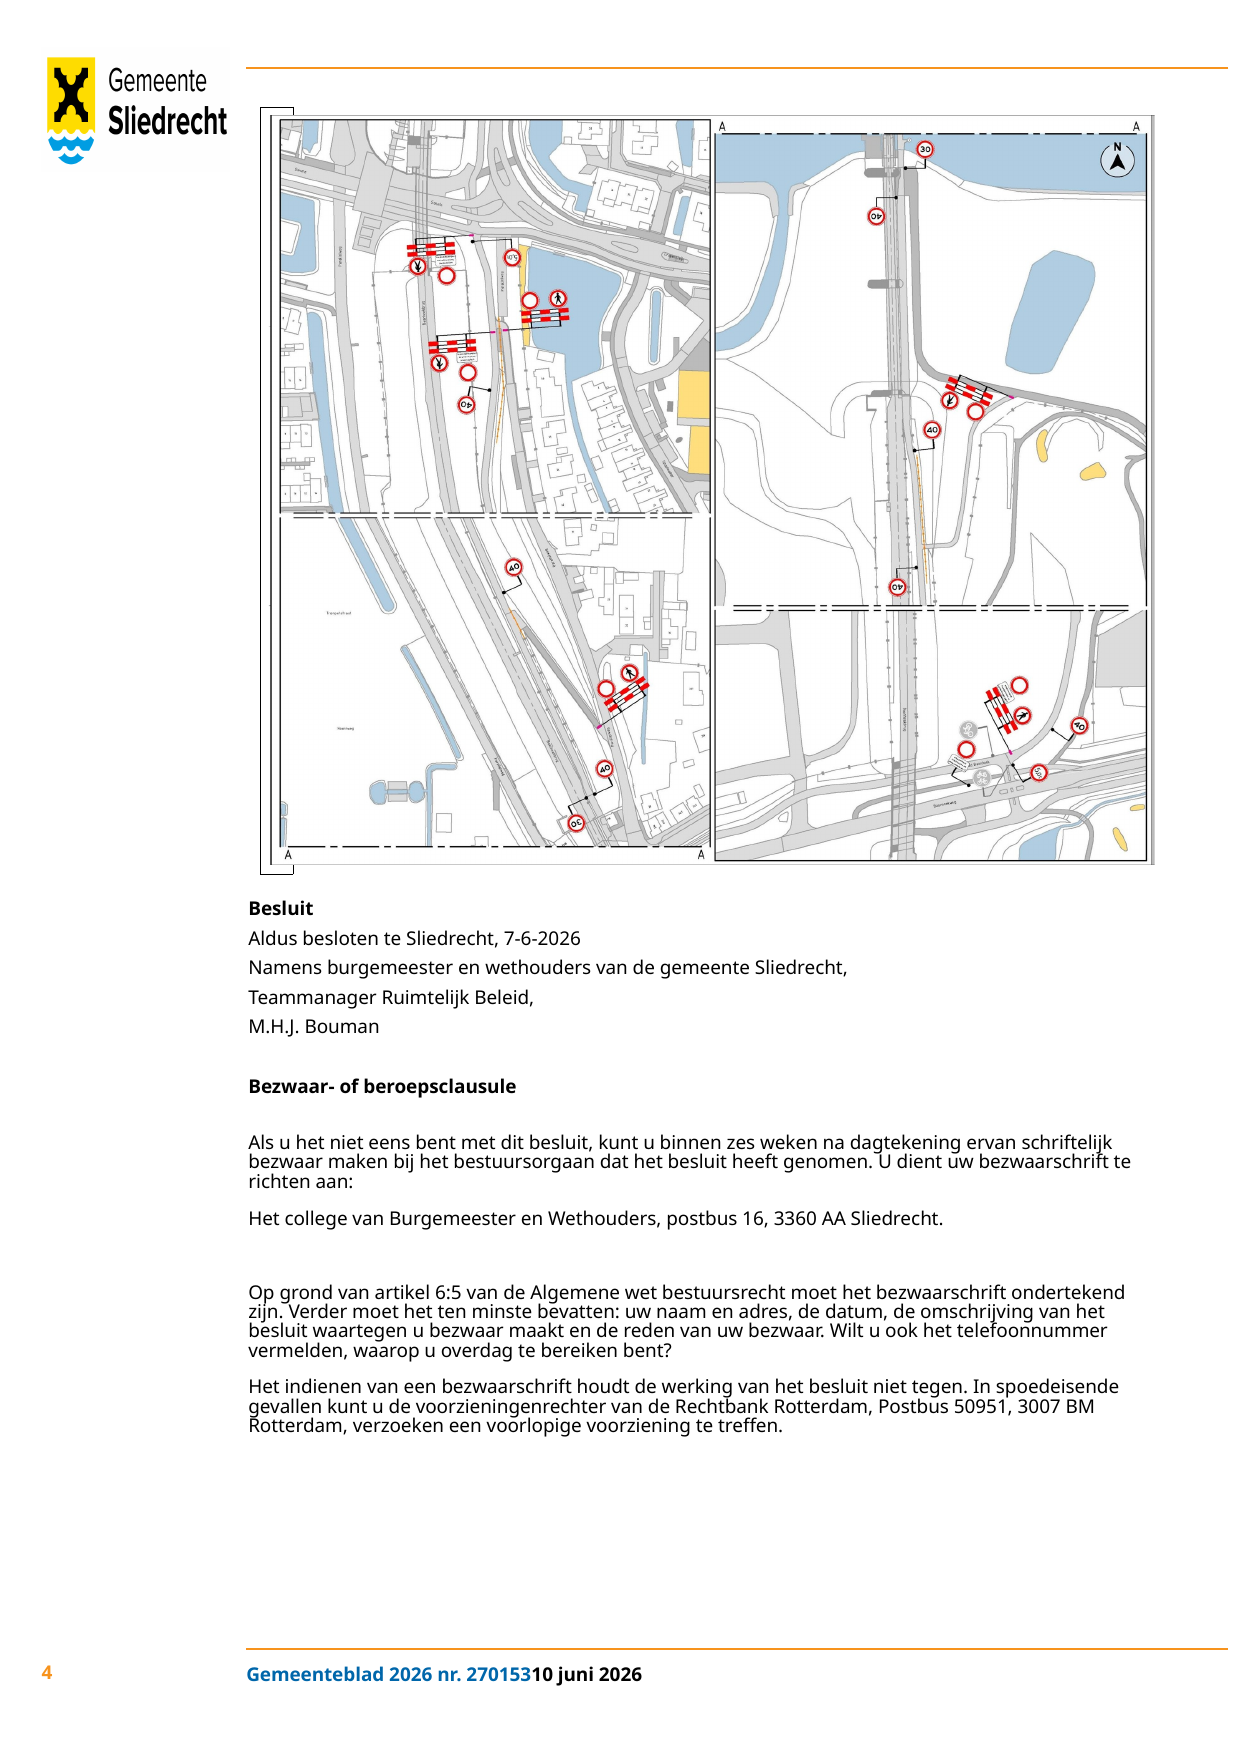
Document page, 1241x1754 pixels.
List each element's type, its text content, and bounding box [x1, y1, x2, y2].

text Als u het niet eens bent met dit besluit, kunt u binnen zes weken na dagtekening ervan schriftelijk bezwaar maken bij het bestuursorgaan dat het besluit heeft genomen. U dient uw bezwaarschrift te richten aan: [248, 1134, 1152, 1192]
text Aldus besloten te Sliedrecht, 7-6-2026 [248, 925, 1152, 951]
text Namens burgemeester en wethouders van de gemeente Sliedrecht, [248, 954, 1152, 980]
text Het indienen van een bezwaarschrift houdt de werking van het besluit niet tegen. In spoedeisende gevallen kunt u de voorzieningenrechter van de Rechtbank Rotterdam, Postbus 50951, 3007 BM Rotterdam, verzoeken een voorlopige voorziening te treffen. [248, 1378, 1152, 1436]
picture [268, 115, 1155, 865]
text Besluit [248, 895, 1152, 921]
text Bezwaar- of beroepsclausule [248, 1073, 1152, 1098]
text Het college van Burgemeester en Wethouders, postbus 16, 3360 AA Sliedrecht. [248, 1210, 1152, 1229]
picture [41, 47, 231, 172]
text Teammanager Ruimtelijk Beleid, [248, 984, 1152, 1010]
text M.H.J. Bouman [248, 1014, 1152, 1039]
text Op grond van artikel 6:5 van de Algemene wet bestuursrecht moet het bezwaarschrift ondertekend zijn. Verder moet het ten minste bevatten: uw naam en adres, de datum, de omschrijving van het besluit waartegen u bezwaar maakt en de reden van uw bezwaar. Wilt u ook het telefoonnummer vermelden, waarop u overdag te bereiken bent? [248, 1284, 1152, 1361]
